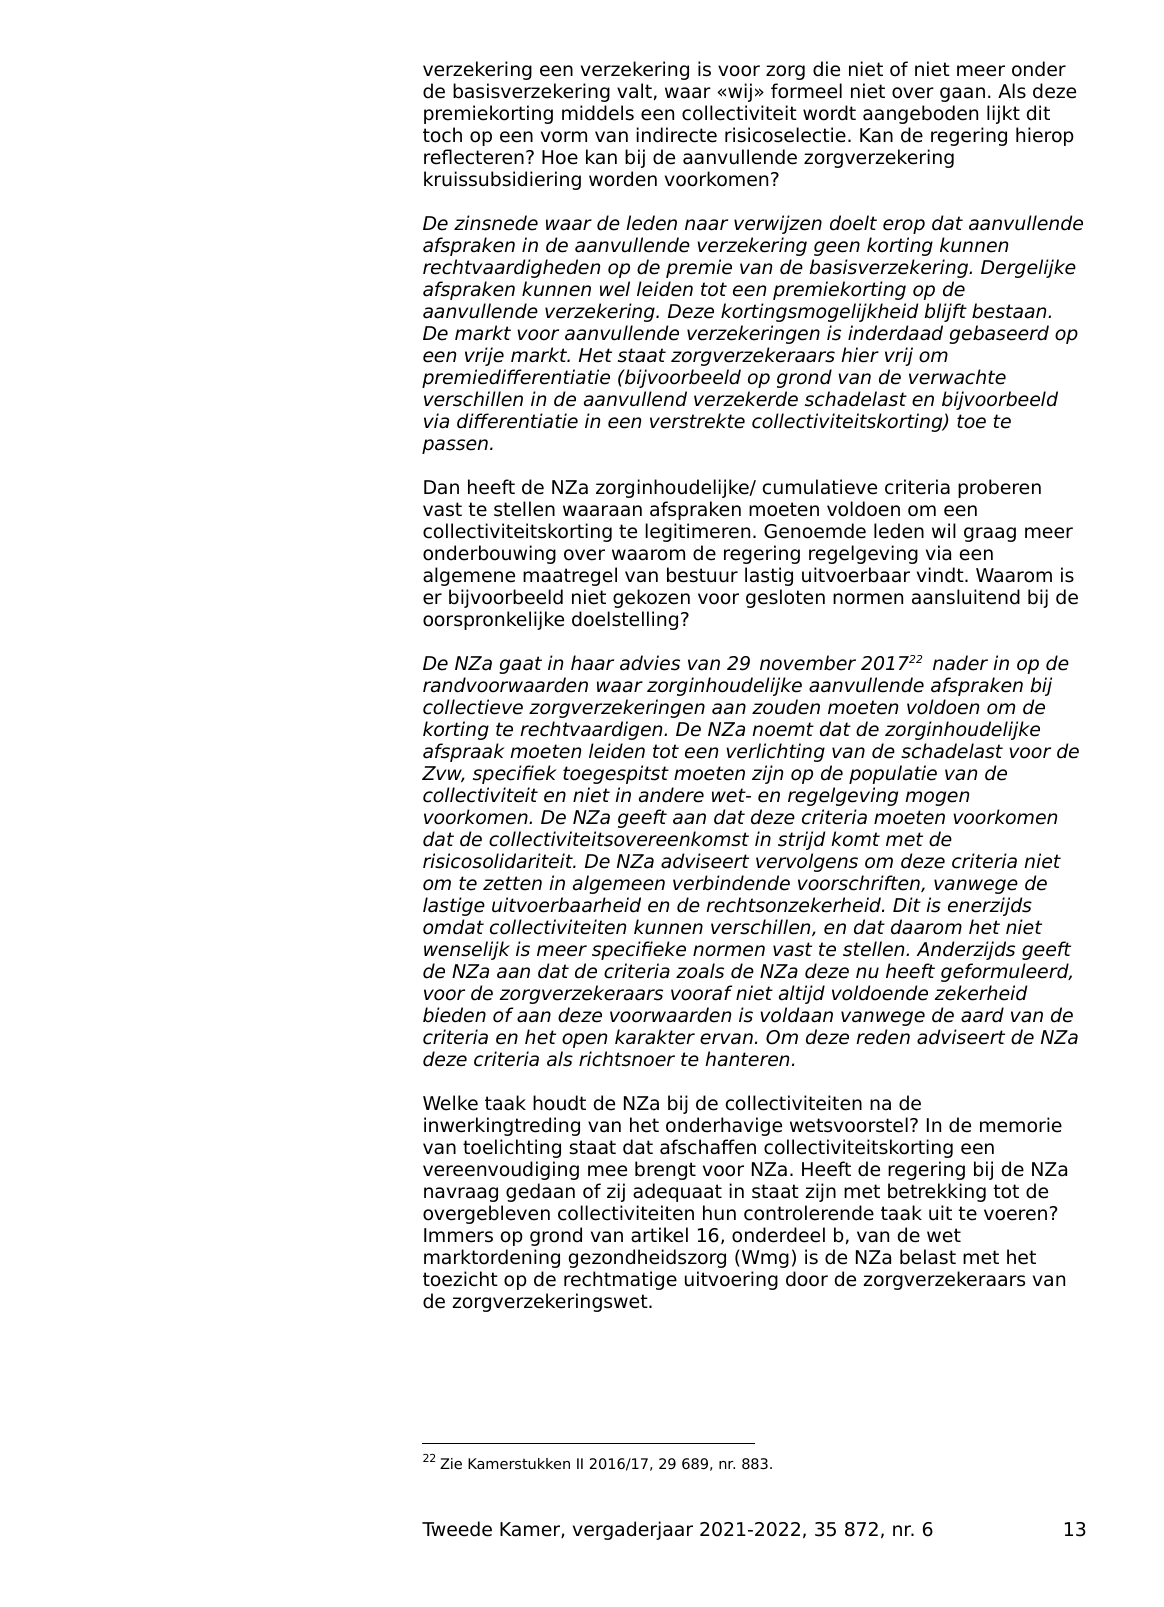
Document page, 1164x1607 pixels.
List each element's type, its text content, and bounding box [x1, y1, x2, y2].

text Welke taak houdt de NZa bij de collectiviteiten na de inwerkingtreding van het onderhavige wetsvoorstel? In de memorie van toelichting staat dat afschaffen collectiviteitskorting een vereenvoudiging mee brengt voor NZa. Heeft de regering bij de NZa navraag gedaan of zij adequaat in staat zijn met betrekking tot de overgebleven collectiviteiten hun controlerende taak uit te voeren? Immers op grond van artikel 16, onderdeel b, van de wet marktordening gezondheidszorg (Wmg) is de NZa belast met het toezicht op de rechtmatige uitvoering door de zorgverzekeraars van de zorgverzekeringswet. [422, 1093, 1087, 1313]
text De zinsnede waar de leden naar verwijzen doelt erop dat aanvullende afspraken in de aanvullende verzekering geen korting kunnen rechtvaardigheden op de premie van de basisverzekering. Dergelijke afspraken kunnen wel leiden tot een premiekorting op de aanvullende verzekering. Deze kortingsmogelijkheid blijft bestaan. De markt voor aanvullende verzekeringen is inderdaad gebaseerd op een vrije markt. Het staat zorgverzekeraars hier vrij om premiedifferentiatie (bijvoorbeeld op grond van de verwachte verschillen in de aanvullend verzekerde schadelast en bijvoorbeeld via differentiatie in een verstrekte collectiviteitskorting) toe te passen. [422, 213, 1087, 455]
text verzekering een verzekering is voor zorg die niet of niet meer onder de basisverzekering valt, waar «wij» formeel niet over gaan. Als deze premiekorting middels een collectiviteit wordt aangeboden lijkt dit toch op een vorm van indirecte risicoselectie. Kan de regering hierop reflecteren? Hoe kan bij de aanvullende zorgverzekering kruissubsidiering worden voorkomen? [422, 59, 1087, 191]
text Zie Kamerstukken II 2016/17, 29 689, nr. 883. [422, 1452, 1087, 1474]
text De NZa gaat in haar advies van 29 november 2017 nader in op de randvoorwaarden waar zorginhoudelijke aanvullende afspraken bij collectieve zorgverzekeringen aan zouden moeten voldoen om de korting te rechtvaardigen. De NZa noemt dat de zorginhoudelijke afspraak moeten leiden tot een verlichting van de schadelast voor de Zvw, specifiek toegespitst moeten zijn op de populatie van de collectiviteit en niet in andere wet- en regelgeving mogen voorkomen. De NZa geeft aan dat deze criteria moeten voorkomen dat de collectiviteitsovereenkomst in strijd komt met de risicosolidariteit. De NZa adviseert vervolgens om deze criteria niet om te zetten in algemeen verbindende voorschriften, vanwege de lastige uitvoerbaarheid en de rechtsonzekerheid. Dit is enerzijds omdat collectiviteiten kunnen verschillen, en dat daarom het niet wenselijk is meer specifieke normen vast te stellen. Anderzijds geeft de NZa aan dat de criteria zoals de NZa deze nu heeft geformuleerd, voor de zorgverzekeraars vooraf niet altijd voldoende zekerheid bieden of aan deze voorwaarden is voldaan vanwege de aard van de criteria en het open karakter ervan. Om deze reden adviseert de NZa deze criteria als richtsnoer te hanteren. [422, 653, 1087, 1071]
text Dan heeft de NZa zorginhoudelijke/ cumulatieve criteria proberen vast te stellen waaraan afspraken moeten voldoen om een collectiviteitskorting te legitimeren. Genoemde leden wil graag meer onderbouwing over waarom de regering regelgeving via een algemene maatregel van bestuur lastig uitvoerbaar vindt. Waarom is er bijvoorbeeld niet gekozen voor gesloten normen aansluitend bij de oorspronkelijke doelstelling? [422, 477, 1087, 631]
